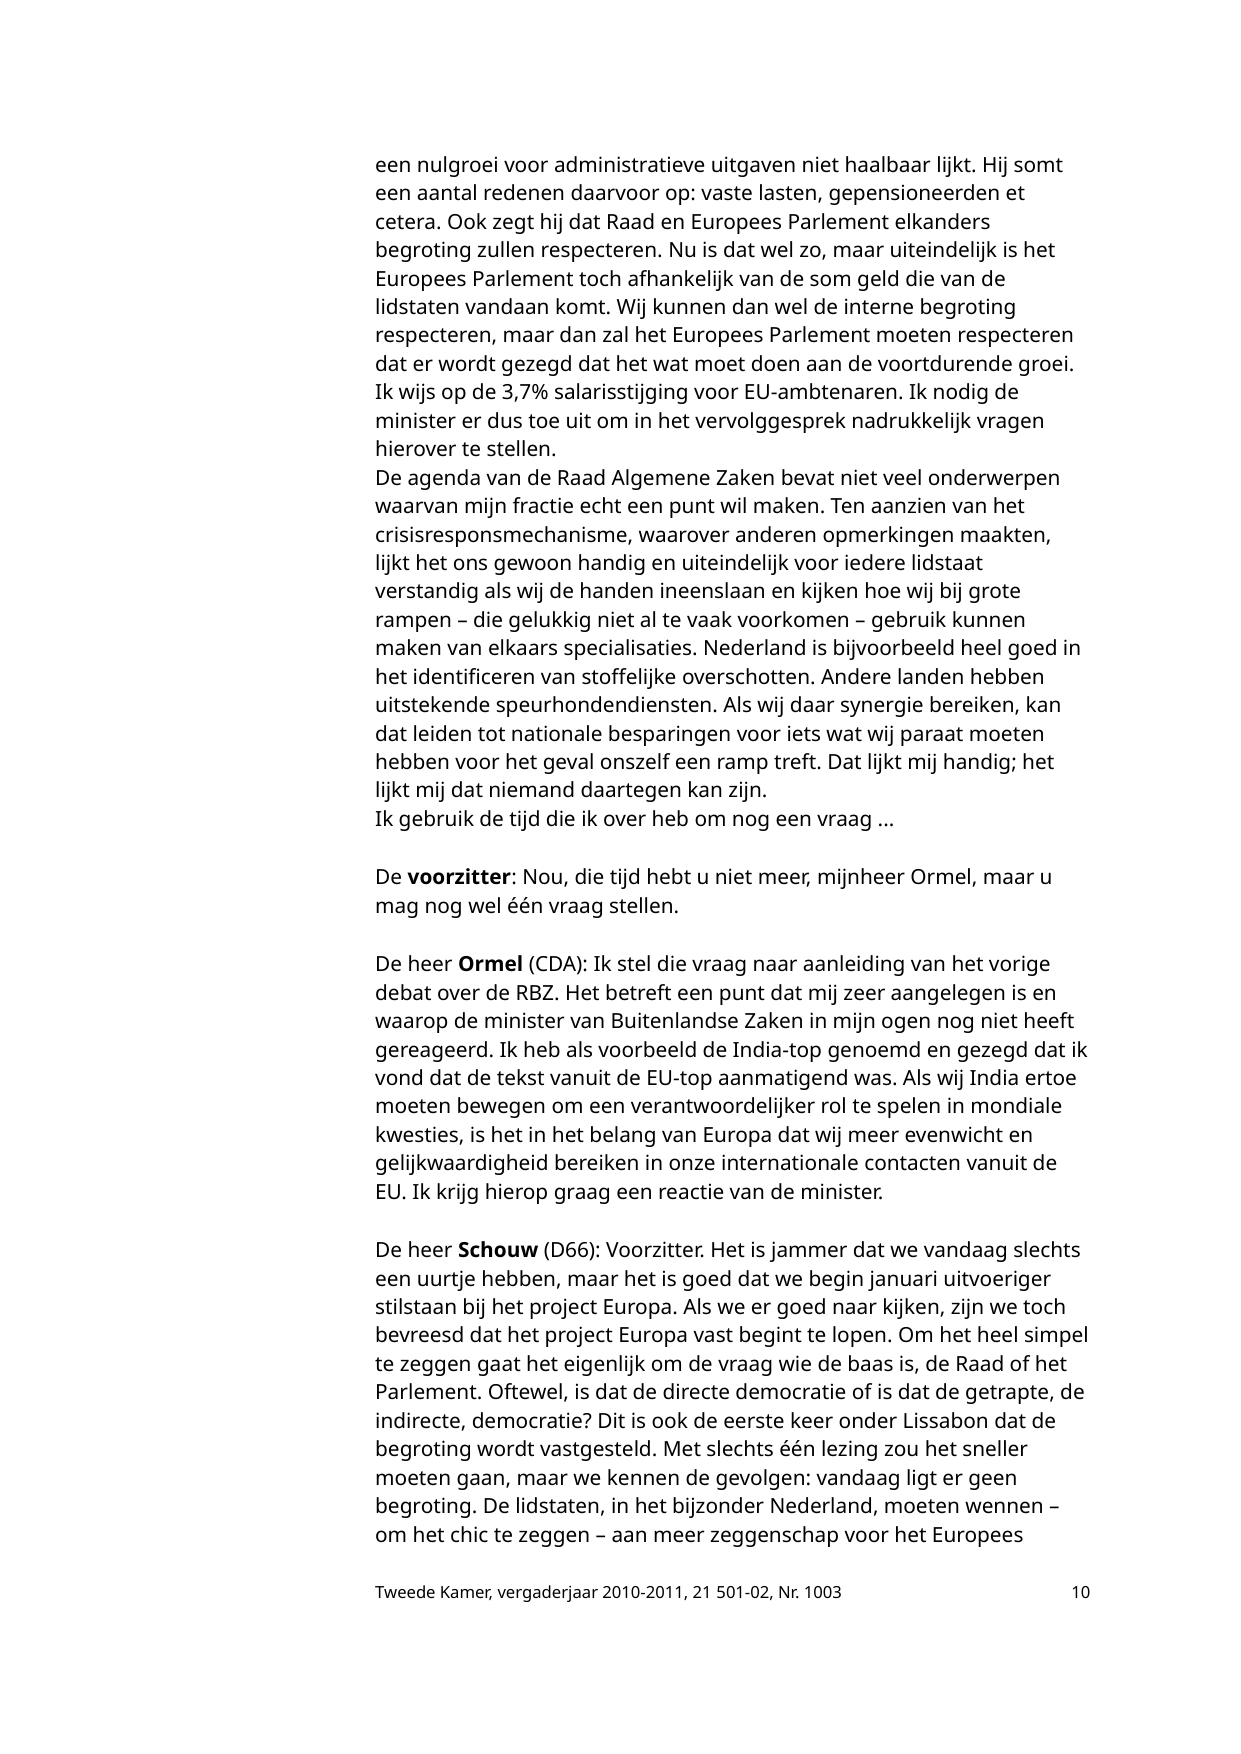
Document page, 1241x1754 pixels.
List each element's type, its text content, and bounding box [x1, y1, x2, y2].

text De heer Schouw (D66): Voorzitter. Het is jammer dat we vandaag slechts een uurtje hebben, maar het is goed dat we begin januari uitvoeriger stilstaan bij het project Europa. Als we er goed naar kijken, zijn we toch bevreesd dat het project Europa vast begint te lopen. Om het heel simpel te zeggen gaat het eigenlijk om de vraag wie de baas is, de Raad of het Parlement. Oftewel, is dat de directe democratie of is dat de getrapte, de indirecte, democratie? Dit is ook de eerste keer onder Lissabon dat de begroting wordt vastgesteld. Met slechts één lezing zou het sneller moeten gaan, maar we kennen de gevolgen: vandaag ligt er geen begroting. De lidstaten, in het bijzonder Nederland, moeten wennen – om het chic te zeggen – aan meer zeggenschap voor het Europees [375, 1235, 1090, 1548]
text een nulgroei voor administratieve uitgaven niet haalbaar lijkt. Hij somt een aantal redenen daarvoor op: vaste lasten, gepensioneerden et cetera. Ook zegt hij dat Raad en Europees Parlement elkanders begroting zullen respecteren. Nu is dat wel zo, maar uiteindelijk is het Europees Parlement toch afhankelijk van de som geld die van de lidstaten vandaan komt. Wij kunnen dan wel de interne begroting respecteren, maar dan zal het Europees Parlement moeten respecteren dat er wordt gezegd dat het wat moet doen aan de voortdurende groei. Ik wijs op de 3,7% salarisstijging voor EU-ambtenaren. Ik nodig de minister er dus toe uit om in het vervolggesprek nadrukkelijk vragen hierover te stellen. [375, 150, 1090, 463]
text De agenda van de Raad Algemene Zaken bevat niet veel onderwerpen waarvan mijn fractie echt een punt wil maken. Ten aanzien van het crisisresponsmechanisme, waarover anderen opmerkingen maakten, lijkt het ons gewoon handig en uiteindelijk voor iedere lidstaat verstandig als wij de handen ineenslaan en kijken hoe wij bij grote rampen – die gelukkig niet al te vaak voorkomen – gebruik kunnen maken van elkaars specialisaties. Nederland is bijvoorbeeld heel goed in het identificeren van stoffelijke overschotten. Andere landen hebben uitstekende speurhondendiensten. Als wij daar synergie bereiken, kan dat leiden tot nationale besparingen voor iets wat wij paraat moeten hebben voor het geval onszelf een ramp treft. Dat lijkt mij handig; het lijkt mij dat niemand daartegen kan zijn. [375, 463, 1090, 804]
text De voorzitter: Nou, die tijd hebt u niet meer, mijnheer Ormel, maar u mag nog wel één vraag stellen. [375, 862, 1090, 919]
text Ik gebruik de tijd die ik over heb om nog een vraag ... [375, 804, 1090, 832]
text De heer Ormel (CDA): Ik stel die vraag naar aanleiding van het vorige debat over de RBZ. Het betreft een punt dat mij zeer aangelegen is en waarop de minister van Buitenlandse Zaken in mijn ogen nog niet heeft gereageerd. Ik heb als voorbeeld de India-top genoemd en gezegd dat ik vond dat de tekst vanuit de EU-top aanmatigend was. Als wij India ertoe moeten bewegen om een verantwoordelijker rol te spelen in mondiale kwesties, is het in het belang van Europa dat wij meer evenwicht en gelijkwaardigheid bereiken in onze internationale contacten vanuit de EU. Ik krijg hierop graag een reactie van de minister. [375, 949, 1090, 1205]
